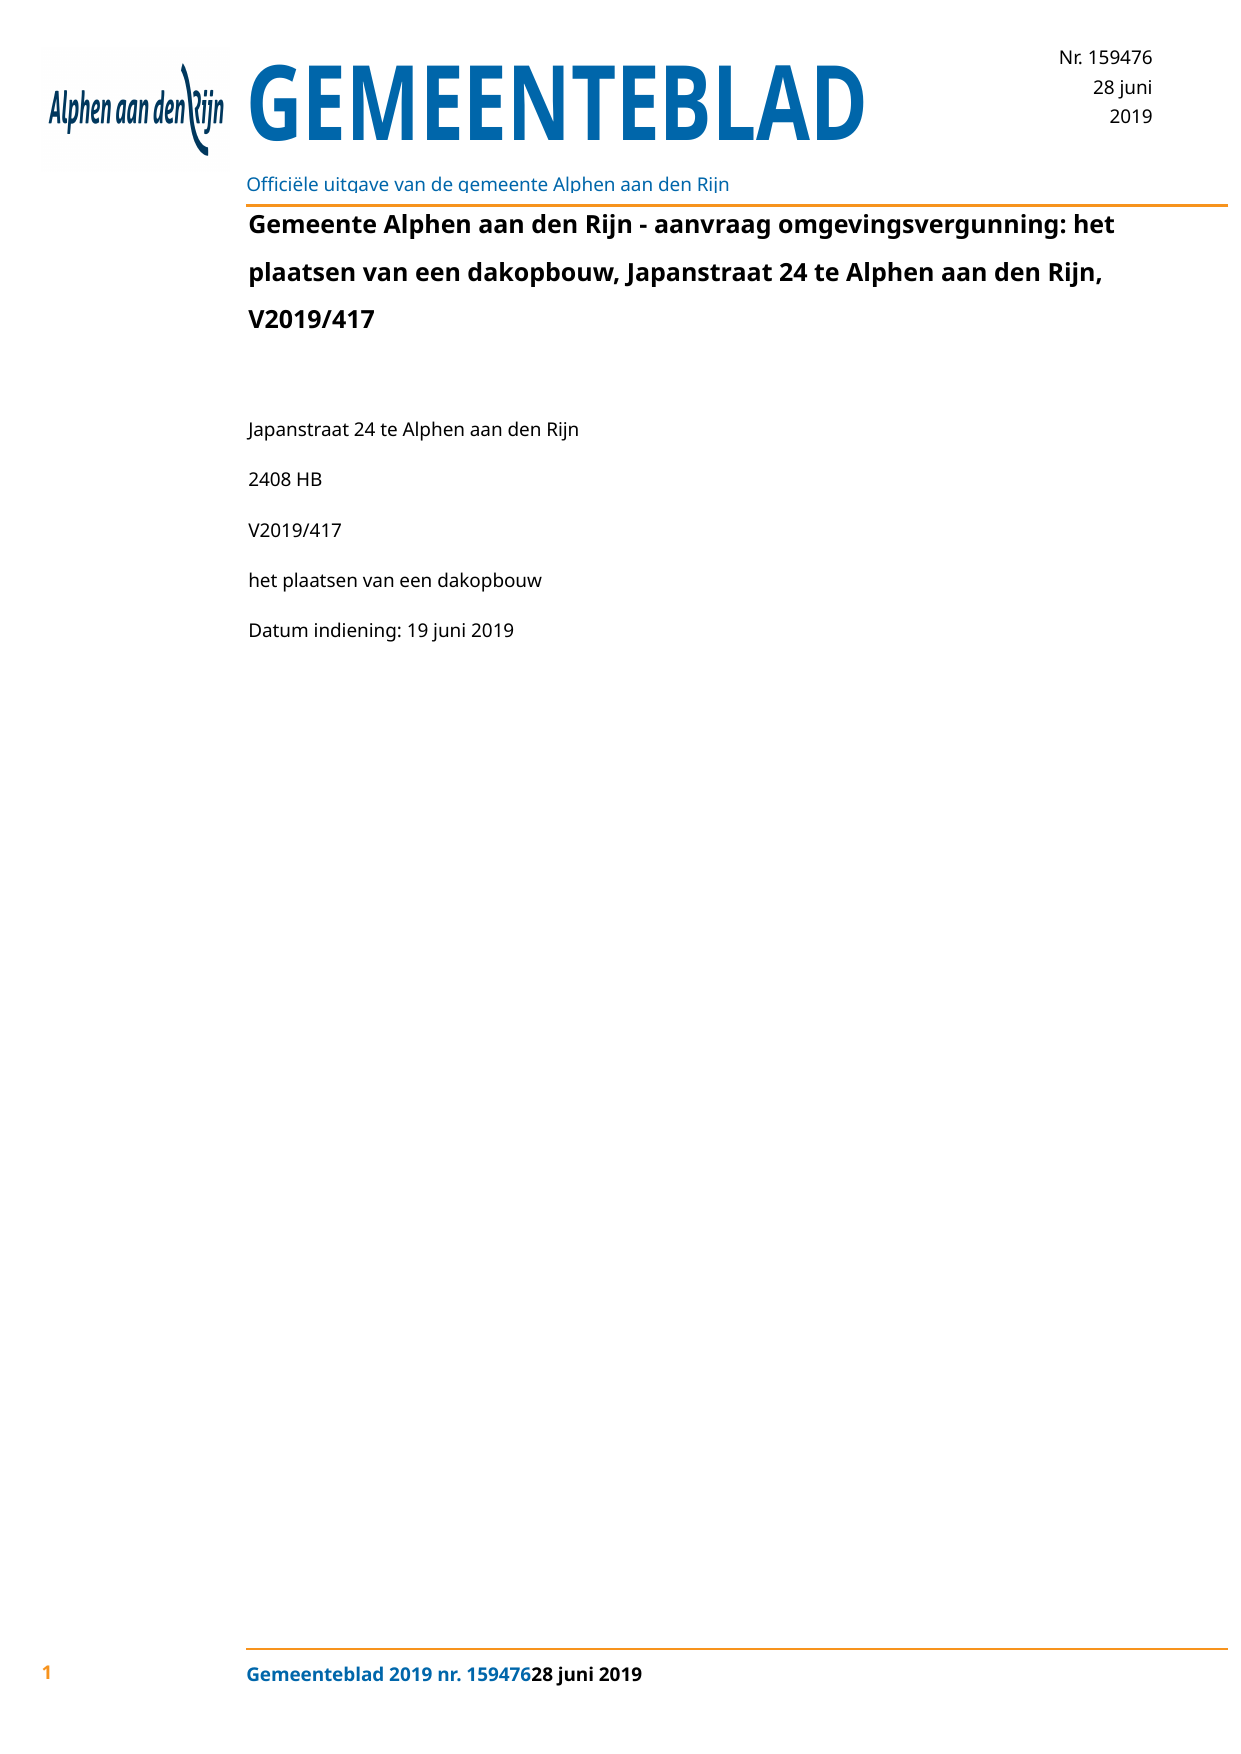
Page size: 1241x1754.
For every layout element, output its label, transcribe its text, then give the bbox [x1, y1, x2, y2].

text 2408 HB [248, 466, 1152, 492]
text V2019/417 [248, 517, 1152, 542]
text Datum indiening: 19 juni 2019 [248, 618, 1152, 643]
text Gemeente Alphen aan den Rijn - aanvraag omgevingsvergunning: het plaatsen van een dakopbouw, Japanstraat 24 te Alphen aan den Rijn, V2019/417 [248, 207, 1152, 336]
picture [41, 47, 231, 172]
text het plaatsen van een dakopbouw [248, 567, 1152, 593]
text Japanstraat 24 te Alphen aan den Rijn [248, 416, 1152, 442]
